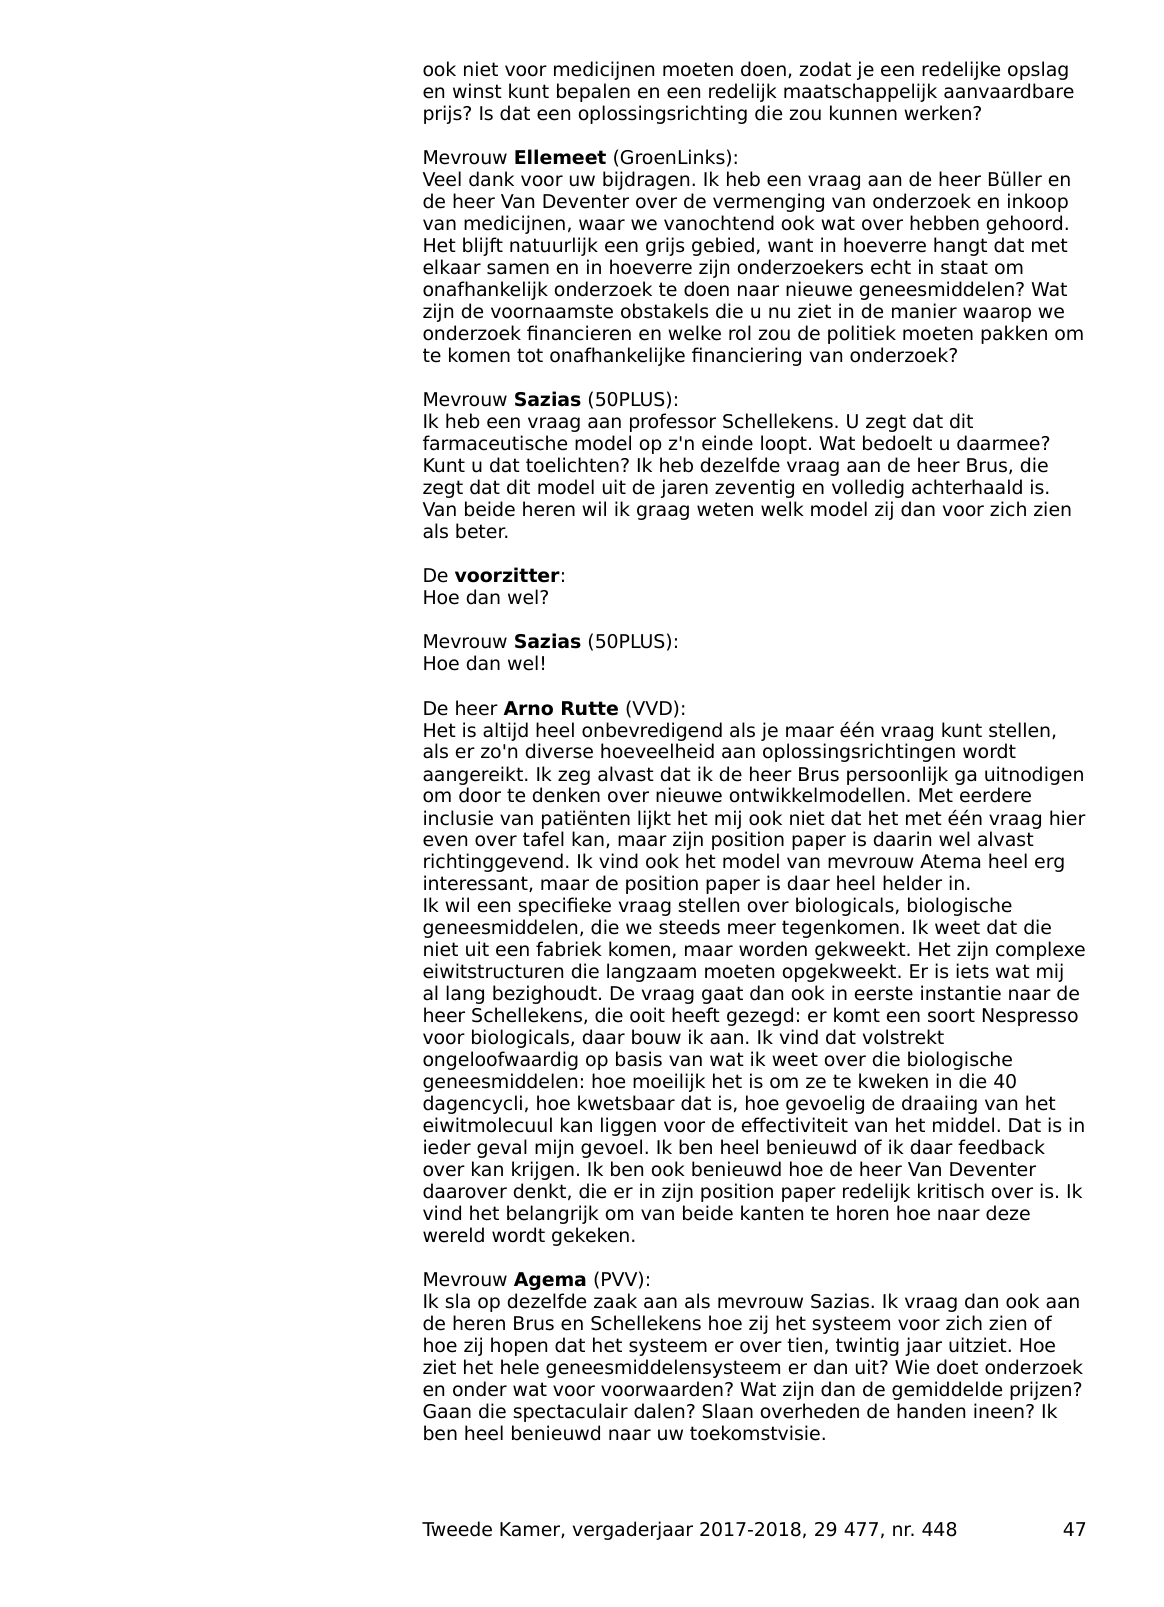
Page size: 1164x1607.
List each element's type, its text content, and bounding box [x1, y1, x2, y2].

text ook niet voor medicijnen moeten doen, zodat je een redelijke opslag en winst kunt bepalen en een redelijk maatschappelijk aanvaardbare prijs? Is dat een oplossingsrichting die zou kunnen werken? [422, 59, 1087, 125]
text Mevrouw Agema (PVV): [422, 1269, 1087, 1291]
text Hoe dan wel? [422, 587, 1087, 609]
text Veel dank voor uw bijdragen. Ik heb een vraag aan de heer Büller en de heer Van Deventer over de vermenging van onderzoek en inkoop van medicijnen, waar we vanochtend ook wat over hebben gehoord. Het blijft natuurlijk een grijs gebied, want in hoeverre hangt dat met elkaar samen en in hoeverre zijn onderzoekers echt in staat om onafhankelijk onderzoek te doen naar nieuwe geneesmiddelen? Wat zijn de voornaamste obstakels die u nu ziet in de manier waarop we onderzoek financieren en welke rol zou de politiek moeten pakken om te komen tot onafhankelijke financiering van onderzoek? [422, 169, 1087, 367]
text Ik wil een specifieke vraag stellen over biologicals, biologische geneesmiddelen, die we steeds meer tegenkomen. Ik weet dat die niet uit een fabriek komen, maar worden gekweekt. Het zijn complexe eiwitstructuren die langzaam moeten opgekweekt. Er is iets wat mij al lang bezighoudt. De vraag gaat dan ook in eerste instantie naar de heer Schellekens, die ooit heeft gezegd: er komt een soort Nespresso voor biologicals, daar bouw ik aan. Ik vind dat volstrekt ongeloofwaardig op basis van wat ik weet over die biologische geneesmiddelen: hoe moeilijk het is om ze te kweken in die 40 dagencycli, hoe kwetsbaar dat is, hoe gevoelig de draaiing van het eiwitmolecuul kan liggen voor de effectiviteit van het middel. Dat is in ieder geval mijn gevoel. Ik ben heel benieuwd of ik daar feedback over kan krijgen. Ik ben ook benieuwd hoe de heer Van Deventer daarover denkt, die er in zijn position paper redelijk kritisch over is. Ik vind het belangrijk om van beide kanten te horen hoe naar deze wereld wordt gekeken. [422, 895, 1087, 1247]
text Ik heb een vraag aan professor Schellekens. U zegt dat dit farmaceutische model op z'n einde loopt. Wat bedoelt u daarmee? Kunt u dat toelichten? Ik heb dezelfde vraag aan de heer Brus, die zegt dat dit model uit de jaren zeventig en volledig achterhaald is. Van beide heren wil ik graag weten welk model zij dan voor zich zien als beter. [422, 411, 1087, 543]
text Mevrouw Sazias (50PLUS): [422, 631, 1087, 653]
text Hoe dan wel! [422, 653, 1087, 675]
text De voorzitter: [422, 565, 1087, 587]
text Mevrouw Sazias (50PLUS): [422, 389, 1087, 411]
text Ik sla op dezelfde zaak aan als mevrouw Sazias. Ik vraag dan ook aan de heren Brus en Schellekens hoe zij het systeem voor zich zien of hoe zij hopen dat het systeem er over tien, twintig jaar uitziet. Hoe ziet het hele geneesmiddelensysteem er dan uit? Wie doet onderzoek en onder wat voor voorwaarden? Wat zijn dan de gemiddelde prijzen? Gaan die spectaculair dalen? Slaan overheden de handen ineen? Ik ben heel benieuwd naar uw toekomstvisie. [422, 1291, 1087, 1445]
text De heer Arno Rutte (VVD): [422, 697, 1087, 719]
text Mevrouw Ellemeet (GroenLinks): [422, 147, 1087, 169]
text Het is altijd heel onbevredigend als je maar één vraag kunt stellen, als er zo'n diverse hoeveelheid aan oplossingsrichtingen wordt aangereikt. Ik zeg alvast dat ik de heer Brus persoonlijk ga uitnodigen om door te denken over nieuwe ontwikkelmodellen. Met eerdere inclusie van patiënten lijkt het mij ook niet dat het met één vraag hier even over tafel kan, maar zijn position paper is daarin wel alvast richtinggevend. Ik vind ook het model van mevrouw Atema heel erg interessant, maar de position paper is daar heel helder in. [422, 719, 1087, 895]
